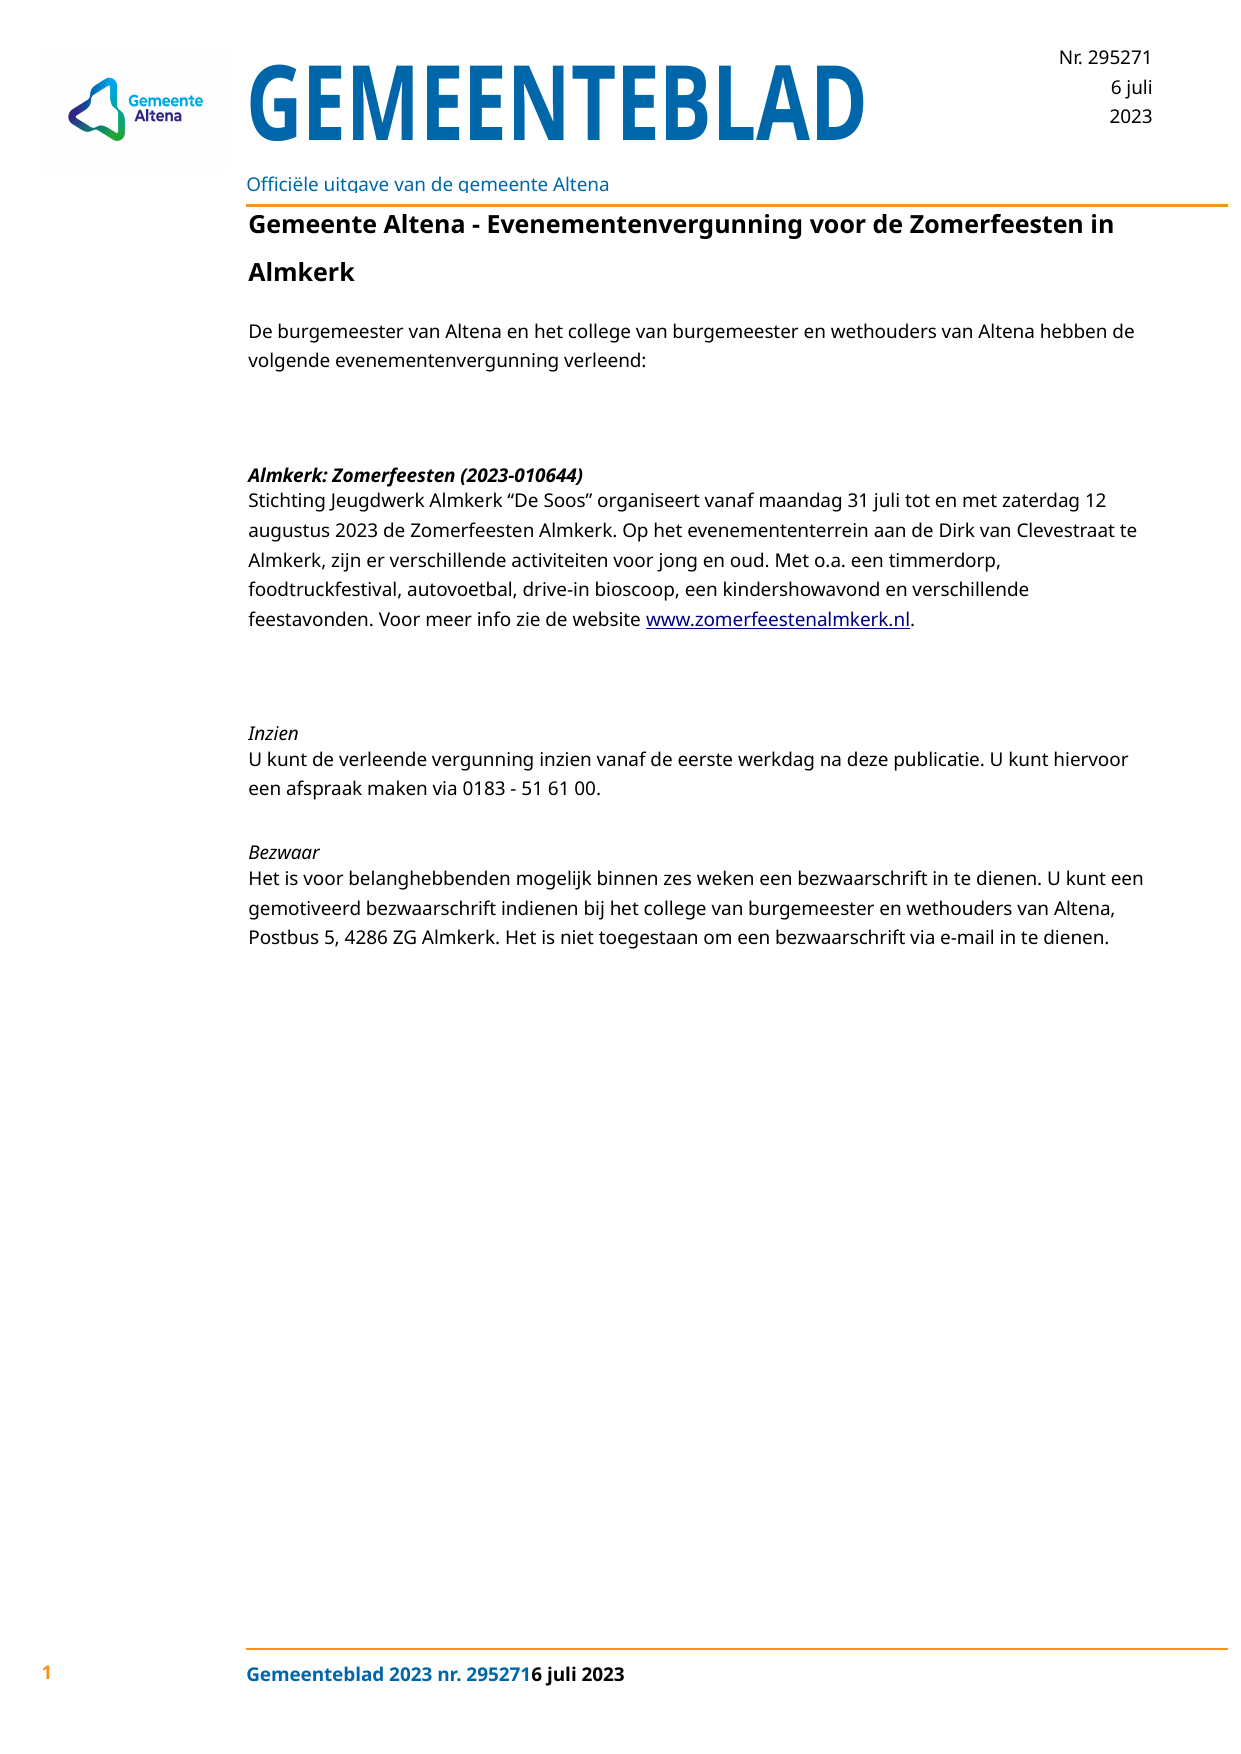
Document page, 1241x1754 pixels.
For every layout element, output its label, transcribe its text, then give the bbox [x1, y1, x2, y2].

text Inzien [248, 720, 1152, 746]
text Gemeente Altena - Evenementenvergunning voor de Zomerfeesten in Almkerk [248, 207, 1152, 288]
text U kunt de verleende vergunning inzien vanaf de eerste werkdag na deze publicatie. U kunt hiervoor een afspraak maken via 0183 - 51 61 00. [248, 746, 1152, 801]
text Almkerk: Zomerfeesten (2023-010644) [248, 462, 1152, 488]
text Bezwaar [248, 839, 1152, 865]
text De burgemeester van Altena en het college van burgemeester en wethouders van Altena hebben de volgende evenementenvergunning verleend: [248, 318, 1152, 373]
text Stichting Jeugdwerk Almkerk “De Soos” organiseert vanaf maandag 31 juli tot en met zaterdag 12 augustus 2023 de Zomerfeesten Almkerk. Op het evenemententerrein aan de Dirk van Clevestraat te Almkerk, zijn er verschillende activiteiten voor jong en oud. Met o.a. een timmerdorp, foodtruckfestival, autovoetbal, drive-in bioscoop, een kindershowavond en verschillende feestavonden. Voor meer info zie de website www.zomerfeestenalmkerk.nl. [248, 488, 1152, 632]
picture [41, 47, 231, 172]
text Het is voor belanghebbenden mogelijk binnen zes weken een bezwaarschrift in te dienen. U kunt een gemotiveerd bezwaarschrift indienen bij het college van burgemeester en wethouders van Altena, Postbus 5, 4286 ZG Almkerk. Het is niet toegestaan om een bezwaarschrift via e-mail in te dienen. [248, 865, 1152, 950]
